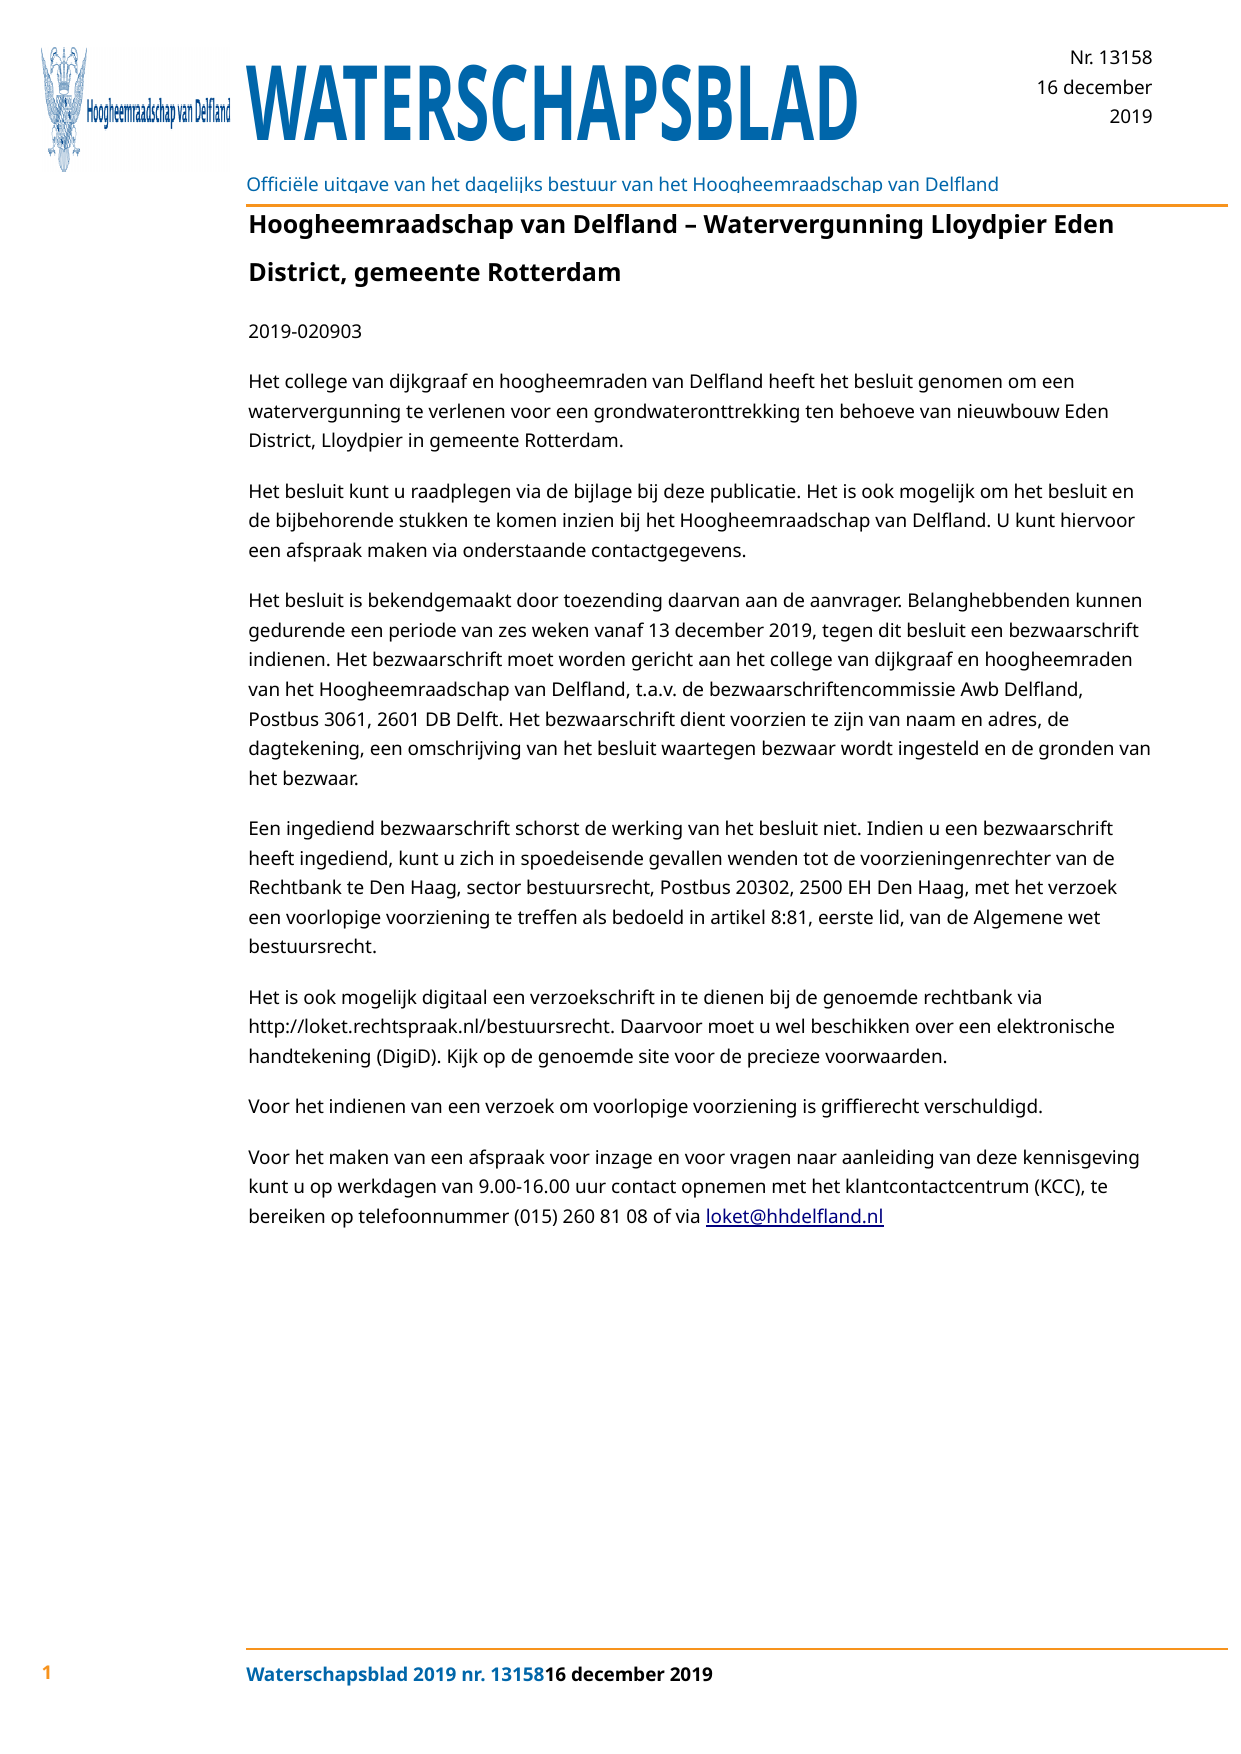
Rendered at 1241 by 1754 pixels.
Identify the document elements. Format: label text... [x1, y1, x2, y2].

picture [41, 47, 231, 172]
text Het is ook mogelijk digitaal een verzoekschrift in te dienen bij de genoemde rechtbank via http://loket.rechtspraak.nl/bestuursrecht. Daarvoor moet u wel beschikken over een elektronische handtekening (DigiD). Kijk op de genoemde site voor de precieze voorwaarden. [248, 984, 1152, 1069]
text Voor het maken van een afspraak voor inzage en voor vragen naar aanleiding van deze kennisgeving kunt u op werkdagen van 9.00-16.00 uur contact opnemen met het klantcontactcentrum (KCC), te bereiken op telefoonnummer (015) 260 81 08 of via loket@hhdelfland.nl [248, 1144, 1152, 1229]
text Een ingediend bezwaarschrift schorst de werking van het besluit niet. Indien u een bezwaarschrift heeft ingediend, kunt u zich in spoedeisende gevallen wenden tot de voorzieningenrechter van de Rechtbank te Den Haag, sector bestuursrecht, Postbus 20302, 2500 EH Den Haag, met het verzoek een voorlopige voorziening te treffen als bedoeld in artikel 8:81, eerste lid, van de Algemene wet bestuursrecht. [248, 815, 1152, 959]
text Het college van dijkgraaf en hoogheemraden van Delfland heeft het besluit genomen om een watervergunning te verlenen voor een grondwateronttrekking ten behoeve van nieuwbouw Eden District, Lloydpier in gemeente Rotterdam. [248, 368, 1152, 453]
text Voor het indienen van een verzoek om voorlopige voorziening is griffierecht verschuldigd. [248, 1094, 1152, 1119]
text 2019-020903 [248, 318, 1152, 344]
text Het besluit is bekendgemaakt door toezending daarvan aan de aanvrager. Belanghebbenden kunnen gedurende een periode van zes weken vanaf 13 december 2019, tegen dit besluit een bezwaarschrift indienen. Het bezwaarschrift moet worden gericht aan het college van dijkgraaf en hoogheemraden van het Hoogheemraadschap van Delfland, t.a.v. de bezwaarschriftencommissie Awb Delfland, Postbus 3061, 2601 DB Delft. Het bezwaarschrift dient voorzien te zijn van naam en adres, de dagtekening, een omschrijving van het besluit waartegen bezwaar wordt ingesteld en de gronden van het bezwaar. [248, 587, 1152, 791]
text Het besluit kunt u raadplegen via de bijlage bij deze publicatie. Het is ook mogelijk om het besluit en de bijbehorende stukken te komen inzien bij het Hoogheemraadschap van Delfland. U kunt hiervoor een afspraak maken via onderstaande contactgegevens. [248, 478, 1152, 563]
text Hoogheemraadschap van Delfland – Watervergunning Lloydpier Eden District, gemeente Rotterdam [248, 207, 1152, 288]
